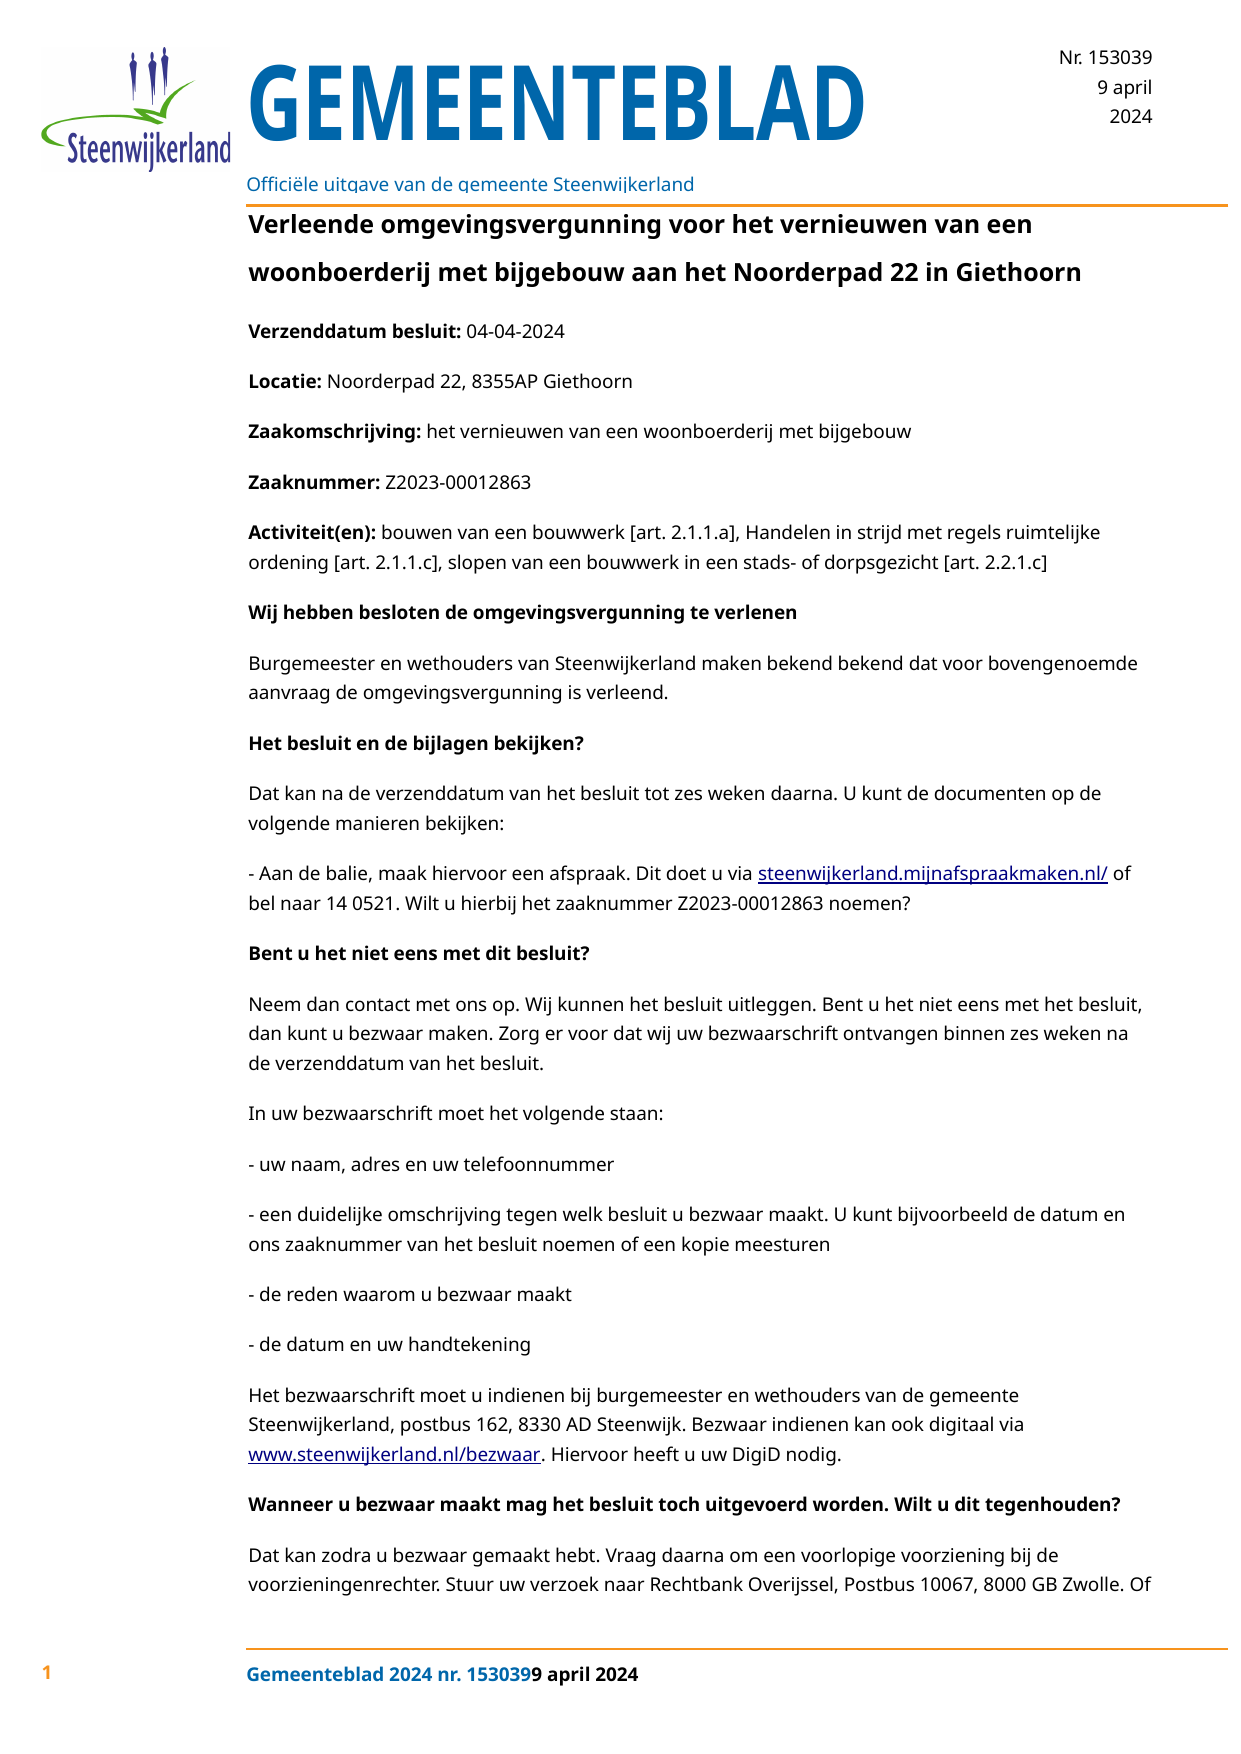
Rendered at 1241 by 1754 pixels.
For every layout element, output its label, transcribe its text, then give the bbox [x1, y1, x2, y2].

text Verzenddatum besluit: 04-04-2024 [248, 318, 1152, 344]
text Locatie: Noorderpad 22, 8355AP Giethoorn [248, 368, 1152, 394]
text Wij hebben besloten de omgevingsvergunning te verlenen [248, 599, 1152, 625]
text Neem dan contact met ons op. Wij kunnen het besluit uitleggen. Bent u het niet eens met het besluit, dan kunt u bezwaar maken. Zorg er voor dat wij uw bezwaarschrift ontvangen binnen zes weken na de verzenddatum van het besluit. [248, 991, 1152, 1076]
text In uw bezwaarschrift moet het volgende staan: [248, 1100, 1152, 1126]
text Het bezwaarschrift moet u indienen bij burgemeester en wethouders van de gemeente Steenwijkerland, postbus 162, 8330 AD Steenwijk. Bezwaar indienen kan ook digitaal via www.steenwijkerland.nl/bezwaar. Hiervoor heeft u uw DigiD nodig. [248, 1382, 1152, 1467]
text Bent u het niet eens met dit besluit? [248, 940, 1152, 966]
text Verleende omgevingsvergunning voor het vernieuwen van een woonboerderij met bijgebouw aan het Noorderpad 22 in Giethoorn [248, 207, 1152, 288]
text Burgemeester en wethouders van Steenwijkerland maken bekend bekend dat voor bovengenoemde aanvraag de omgevingsvergunning is verleend. [248, 650, 1152, 705]
text - de datum en uw handtekening [248, 1332, 1152, 1357]
picture [41, 47, 231, 172]
text Zaakomschrijving: het vernieuwen van een woonboerderij met bijgebouw [248, 419, 1152, 444]
text Zaaknummer: Z2023-00012863 [248, 469, 1152, 495]
text Dat kan na de verzenddatum van het besluit tot zes weken daarna. U kunt de documenten op de volgende manieren bekijken: [248, 780, 1152, 836]
text Activiteit(en): bouwen van een bouwwerk [art. 2.1.1.a], Handelen in strijd met regels ruimtelijke ordening [art. 2.1.1.c], slopen van een bouwwerk in een stads- of dorpsgezicht [art. 2.2.1.c] [248, 519, 1152, 575]
text - een duidelijke omschrijving tegen welk besluit u bezwaar maakt. U kunt bijvoorbeeld de datum en ons zaaknummer van het besluit noemen of een kopie meesturen [248, 1201, 1152, 1257]
text - de reden waarom u bezwaar maakt [248, 1281, 1152, 1307]
text Wanneer u bezwaar maakt mag het besluit toch uitgevoerd worden. Wilt u dit tegenhouden? [248, 1492, 1152, 1517]
text Dat kan zodra u bezwaar gemaakt hebt. Vraag daarna om een voorlopige voorziening bij de voorzieningenrechter. Stuur uw verzoek naar Rechtbank Overijssel, Postbus 10067, 8000 GB Zwolle. Of [248, 1542, 1152, 1597]
text Het besluit en de bijlagen bekijken? [248, 730, 1152, 756]
text - Aan de balie, maak hiervoor een afspraak. Dit doet u via steenwijkerland.mijnafspraakmaken.nl/ of bel naar 14 0521. Wilt u hierbij het zaaknummer Z2023-00012863 noemen? [248, 860, 1152, 916]
text - uw naam, adres en uw telefoonnummer [248, 1151, 1152, 1177]
